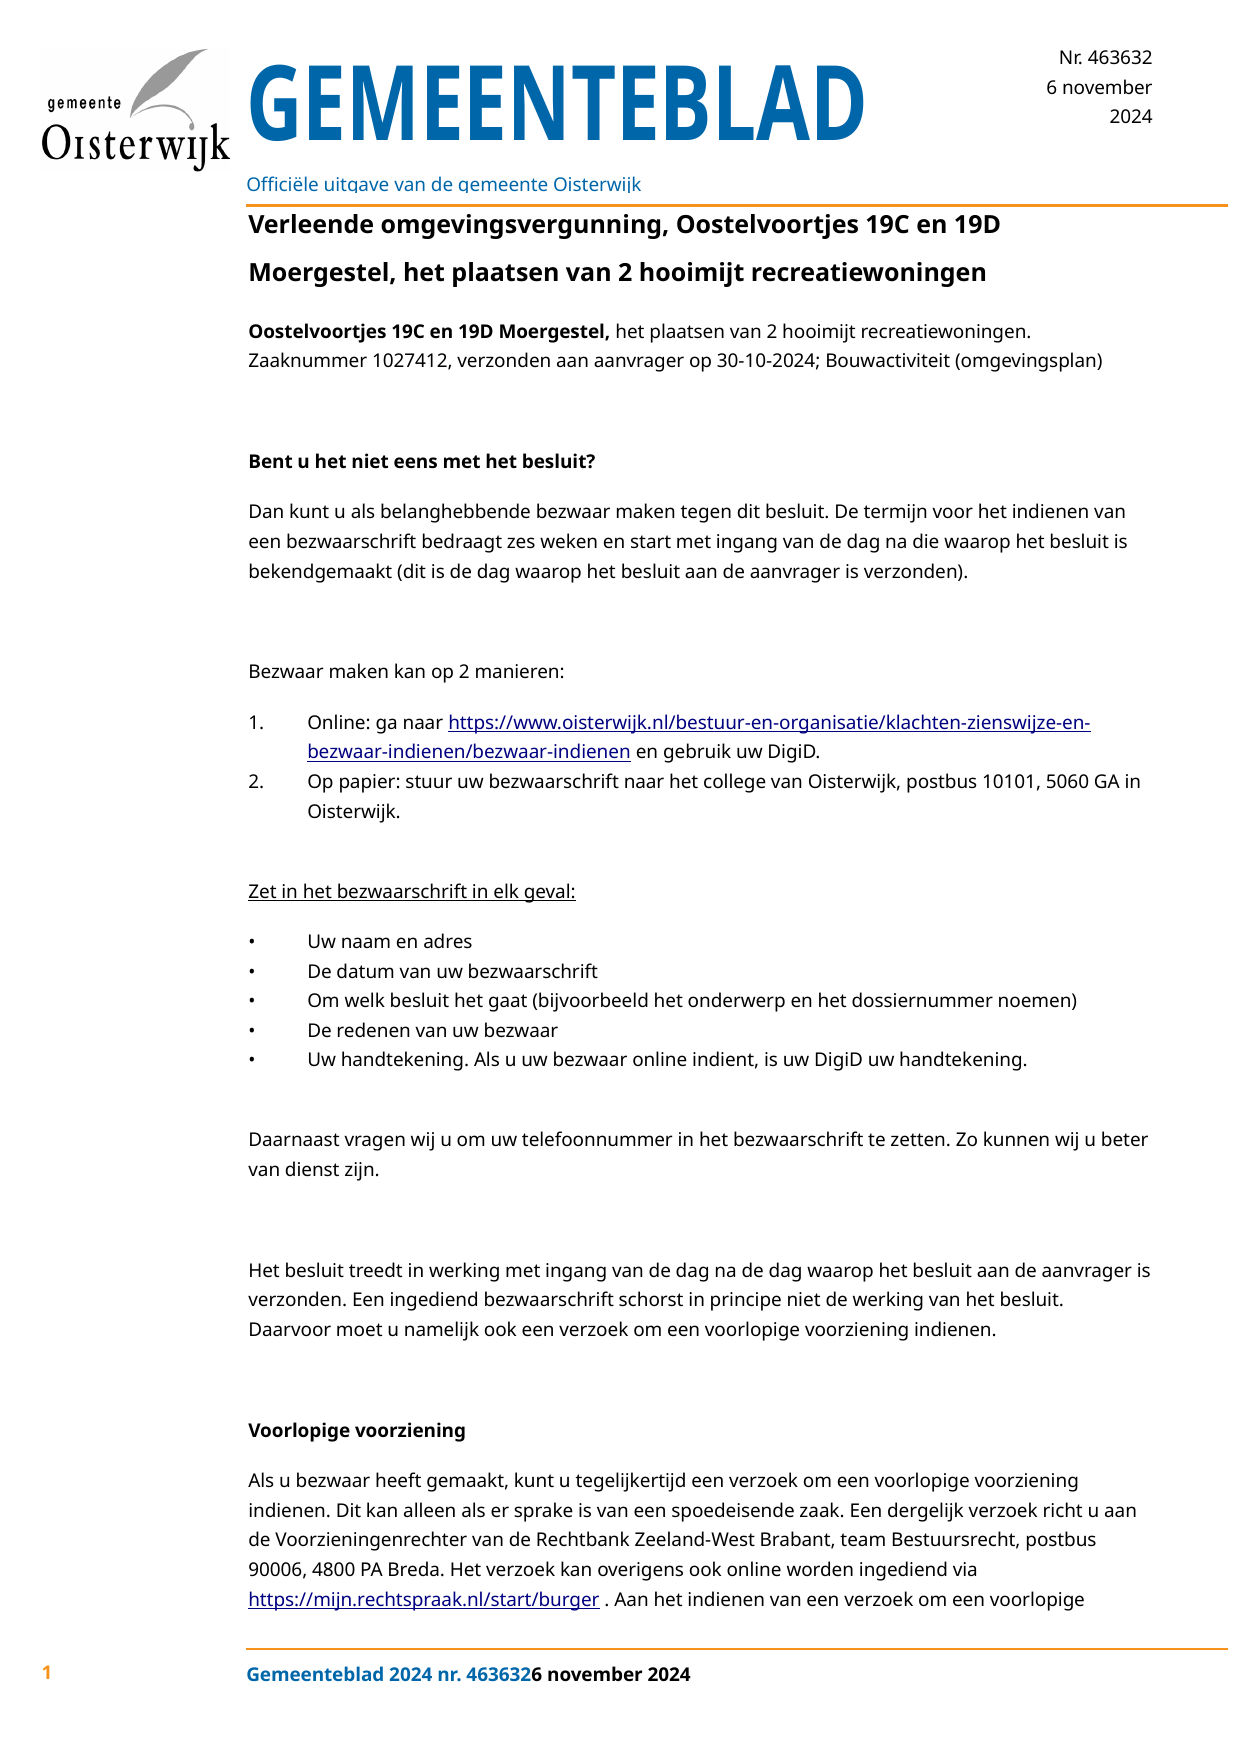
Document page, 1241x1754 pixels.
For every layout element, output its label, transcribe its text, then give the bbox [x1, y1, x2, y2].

text Dan kunt u als belanghebbende bezwaar maken tegen dit besluit. De termijn voor het indienen van een bezwaarschrift bedraagt zes weken en start met ingang van de dag na die waarop het besluit is bekendgemaakt (dit is de dag waarop het besluit aan de aanvrager is verzonden). [248, 499, 1152, 584]
text Als u bezwaar heeft gemaakt, kunt u tegelijkertijd een verzoek om een voorlopige voorziening indienen. Dit kan alleen als er sprake is van een spoedeisende zaak. Een dergelijk verzoek richt u aan de Voorzieningenrechter van de Rechtbank Zeeland-West Brabant, team Bestuursrecht, postbus 90006, 4800 PA Breda. Het verzoek kan overigens ook online worden ingediend via https://mijn.rechtspraak.nl/start/burger . Aan het indienen van een verzoek om een voorlopige [248, 1467, 1152, 1612]
text Voorlopige voorziening [248, 1417, 1152, 1443]
list Om welk besluit het gaat (bijvoorbeeld het onderwerp en het dossiernummer noemen) [248, 987, 1152, 1013]
text Bent u het niet eens met het besluit? [248, 448, 1152, 474]
text Zet in het bezwaarschrift in elk geval: [248, 878, 1152, 904]
text Oostelvoortjes 19C en 19D Moergestel, het plaatsen van 2 hooimijt recreatiewoningen. Zaaknummer 1027412, verzonden aan aanvrager op 30-10-2024; Bouwactiviteit (omgevingsplan) [248, 318, 1152, 373]
text Het besluit treedt in werking met ingang van de dag na de dag waarop het besluit aan de aanvrager is verzonden. Een ingediend bezwaarschrift schorst in principe niet de werking van het besluit. Daarvoor moet u namelijk ook een verzoek om een voorlopige voorziening indienen. [248, 1257, 1152, 1342]
picture [41, 47, 231, 172]
text Bezwaar maken kan op 2 manieren: [248, 659, 1152, 684]
list De datum van uw bezwaarschrift [248, 958, 1152, 984]
list Online: ga naar https://www.oisterwijk.nl/bestuur-en-organisatie/klachten-zienswijze-en-bezwaar-indienen/bezwaar-indienen en gebruik uw DigiD. [248, 709, 1152, 764]
text Verleende omgevingsvergunning, Oostelvoortjes 19C en 19D Moergestel, het plaatsen van 2 hooimijt recreatiewoningen [248, 207, 1152, 288]
list Op papier: stuur uw bezwaarschrift naar het college van Oisterwijk, postbus 10101, 5060 GA in Oisterwijk. [248, 768, 1152, 824]
list De redenen van uw bezwaar [248, 1017, 1152, 1043]
list Uw handtekening. Als u uw bezwaar online indient, is uw DigiD uw handtekening. [248, 1047, 1152, 1072]
list Uw naam en adres [248, 928, 1152, 954]
text Daarnaast vragen wij u om uw telefoonnummer in het bezwaarschrift te zetten. Zo kunnen wij u beter van dienst zijn. [248, 1127, 1152, 1182]
